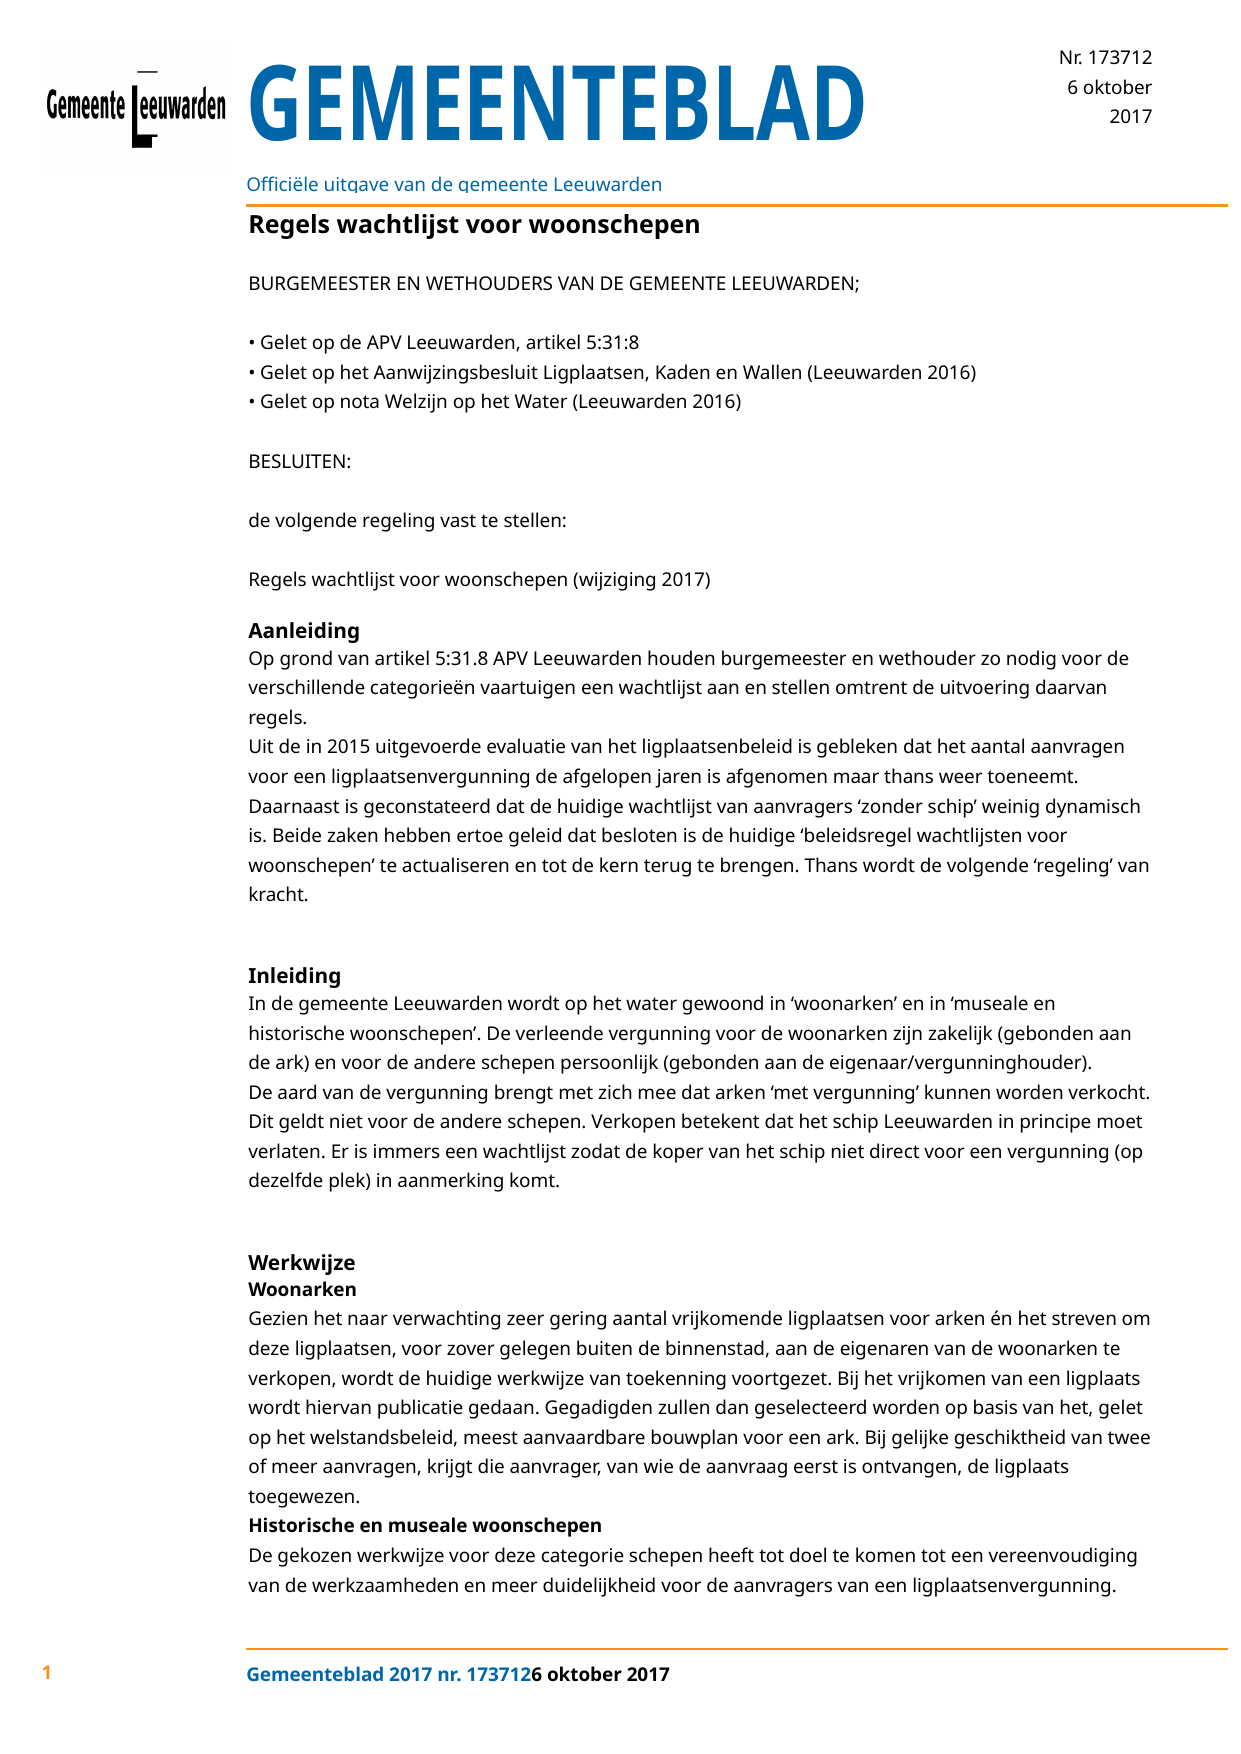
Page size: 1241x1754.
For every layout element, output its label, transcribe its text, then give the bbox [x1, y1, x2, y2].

text Regels wachtlijst voor woonschepen [248, 207, 1152, 241]
text De gekozen werkwijze voor deze categorie schepen heeft tot doel te komen tot een vereenvoudiging van de werkzaamheden en meer duidelijkheid voor de aanvragers van een ligplaatsenvergunning. [248, 1542, 1152, 1598]
text • Gelet op het Aanwijzingsbesluit Ligplaatsen, Kaden en Wallen (Leeuwarden 2016) [248, 359, 1152, 385]
text BESLUITEN: [248, 448, 1152, 473]
text Aanleiding [248, 617, 1152, 645]
picture [41, 47, 231, 172]
text de volgende regeling vast te stellen: [248, 507, 1152, 533]
text Regels wachtlijst voor woonschepen (wijziging 2017) [248, 566, 1152, 592]
text Inleiding [248, 962, 1152, 990]
text Woonarken [248, 1276, 1152, 1302]
text Historische en museale woonschepen [248, 1513, 1152, 1538]
text Uit de in 2015 uitgevoerde evaluatie van het ligplaatsenbeleid is gebleken dat het aantal aanvragen voor een ligplaatsenvergunning de afgelopen jaren is afgenomen maar thans weer toeneemt. Daarnaast is geconstateerd dat de huidige wachtlijst van aanvragers ‘zonder schip’ weinig dynamisch is. Beide zaken hebben ertoe geleid dat besloten is de huidige ‘beleidsregel wachtlijsten voor woonschepen’ te actualiseren en tot de kern terug te brengen. Thans wordt de volgende ‘regeling’ van kracht. [248, 734, 1152, 907]
text In de gemeente Leeuwarden wordt op het water gewoond in ‘woonarken’ en in ‘museale en historische woonschepen’. De verleende vergunning voor de woonarken zijn zakelijk (gebonden aan de ark) en voor de andere schepen persoonlijk (gebonden aan de eigenaar/vergunninghouder). [248, 990, 1152, 1075]
text BURGEMEESTER EN WETHOUDERS VAN DE GEMEENTE LEEUWARDEN; [248, 270, 1152, 296]
text De aard van de vergunning brengt met zich mee dat arken ‘met vergunning’ kunnen worden verkocht. Dit geldt niet voor de andere schepen. Verkopen betekent dat het schip Leeuwarden in principe moet verlaten. Er is immers een wachtlijst zodat de koper van het schip niet direct voor een vergunning (op dezelfde plek) in aanmerking komt. [248, 1079, 1152, 1193]
text • Gelet op nota Welzijn op het Water (Leeuwarden 2016) [248, 389, 1152, 414]
text • Gelet op de APV Leeuwarden, artikel 5:31:8 [248, 329, 1152, 355]
text Werkwijze [248, 1248, 1152, 1276]
text Op grond van artikel 5:31.8 APV Leeuwarden houden burgemeester en wethouder zo nodig voor de verschillende categorieën vaartuigen een wachtlijst aan en stellen omtrent de uitvoering daarvan regels. [248, 645, 1152, 730]
text Gezien het naar verwachting zeer gering aantal vrijkomende ligplaatsen voor arken én het streven om deze ligplaatsen, voor zover gelegen buiten de binnenstad, aan de eigenaren van de woonarken te verkopen, wordt de huidige werkwijze van toekenning voortgezet. Bij het vrijkomen van een ligplaats wordt hiervan publicatie gedaan. Gegadigden zullen dan geselecteerd worden op basis van het, gelet op het welstandsbeleid, meest aanvaardbare bouwplan voor een ark. Bij gelijke geschiktheid van twee of meer aanvragen, krijgt die aanvrager, van wie de aanvraag eerst is ontvangen, de ligplaats toegewezen. [248, 1306, 1152, 1509]
